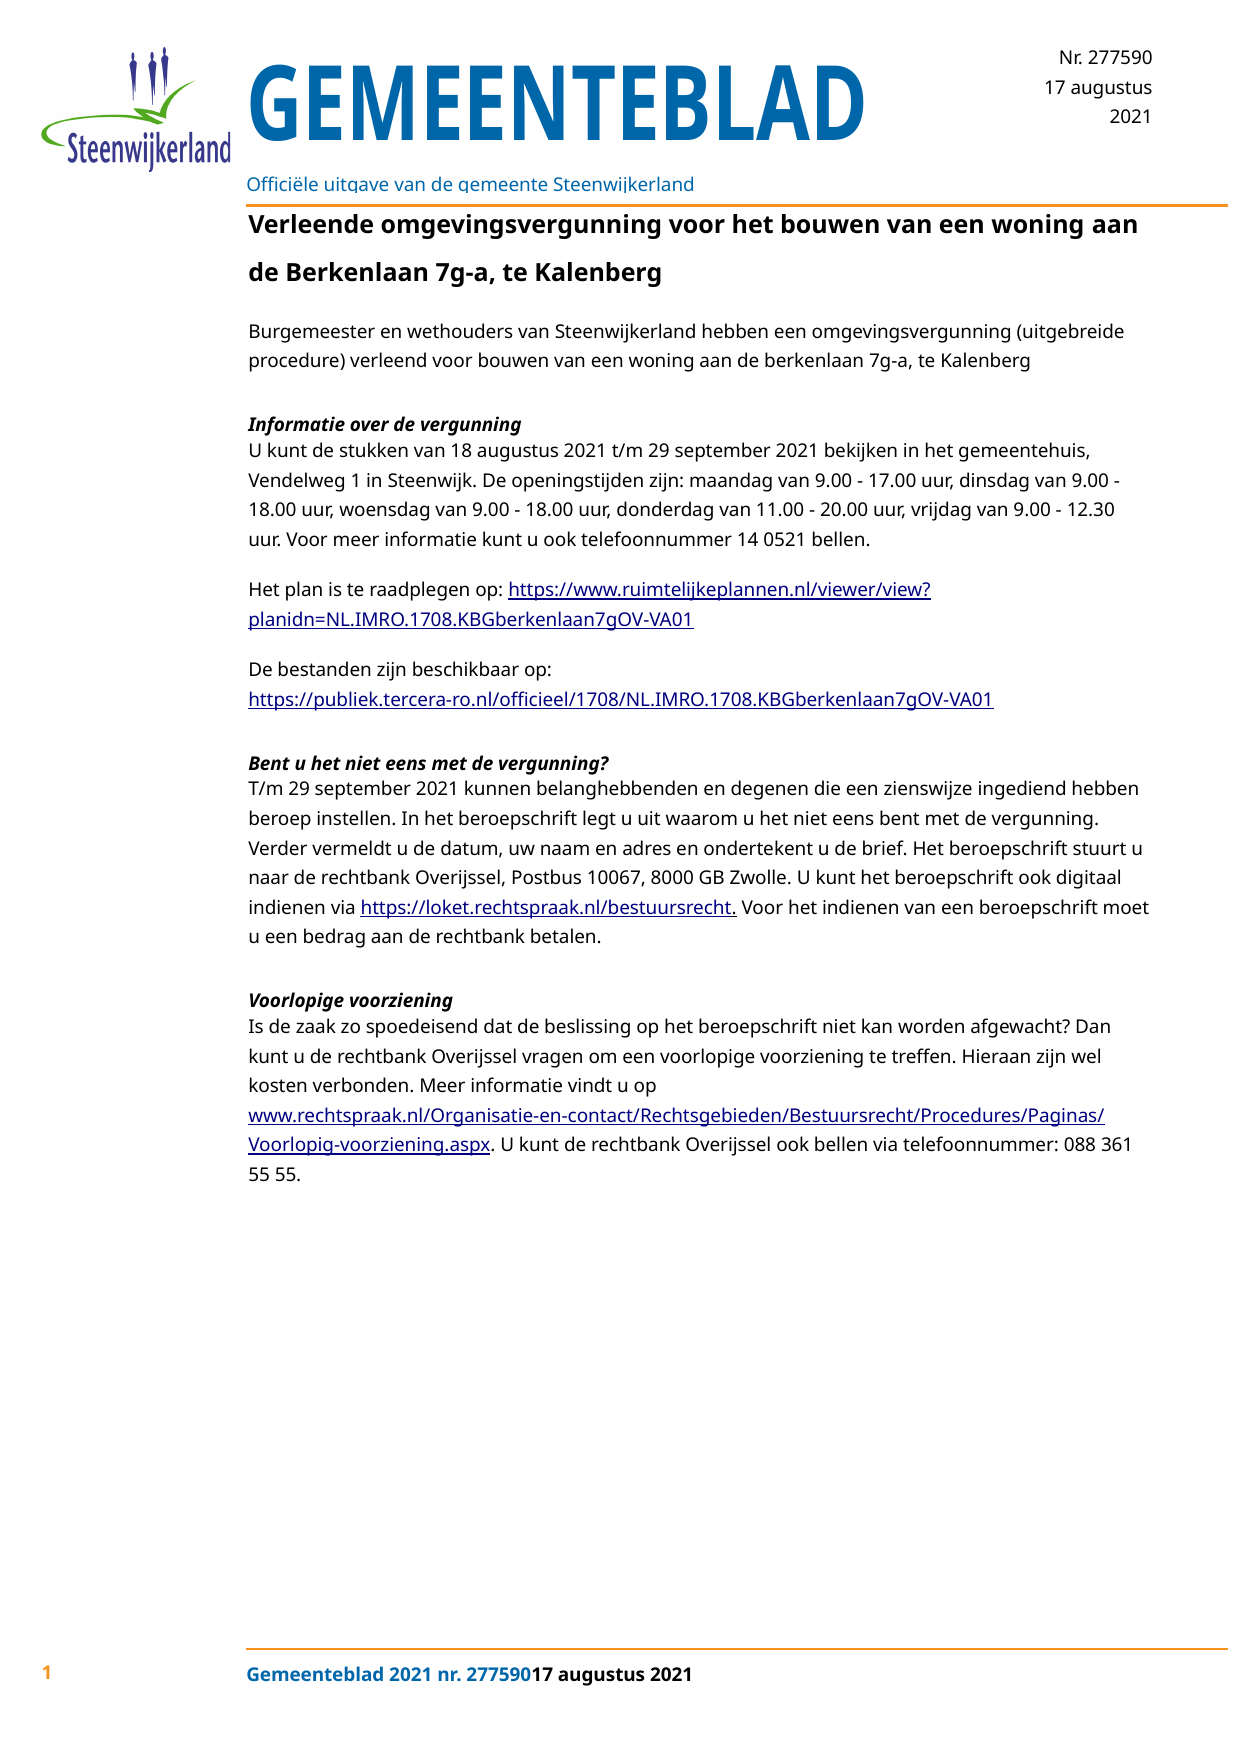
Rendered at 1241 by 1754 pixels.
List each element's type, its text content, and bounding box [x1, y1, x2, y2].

text Bent u het niet eens met de vergunning? [248, 750, 1152, 776]
text T/m 29 september 2021 kunnen belanghebbenden en degenen die een zienswijze ingediend hebben beroep instellen. In het beroepschrift legt u uit waarom u het niet eens bent met de vergunning. Verder vermeldt u de datum, uw naam en adres en ondertekent u de brief. Het beroepschrift stuurt u naar de rechtbank Overijssel, Postbus 10067, 8000 GB Zwolle. U kunt het beroepschrift ook digitaal indienen via https://loket.rechtspraak.nl/bestuursrecht. Voor het indienen van een beroepschrift moet u een bedrag aan de rechtbank betalen. [248, 776, 1152, 949]
text Het plan is te raadplegen op: https://www.ruimtelijkeplannen.nl/viewer/view?planidn=NL.IMRO.1708.KBGberkenlaan7gOV-VA01 [248, 576, 1152, 632]
text U kunt de stukken van 18 augustus 2021 t/m 29 september 2021 bekijken in het gemeentehuis, Vendelweg 1 in Steenwijk. De openingstijden zijn: maandag van 9.00 - 17.00 uur, dinsdag van 9.00 - 18.00 uur, woensdag van 9.00 - 18.00 uur, donderdag van 11.00 - 20.00 uur, vrijdag van 9.00 - 12.30 uur. Voor meer informatie kunt u ook telefoonnummer 14 0521 bellen. [248, 437, 1152, 552]
text Verleende omgevingsvergunning voor het bouwen van een woning aan de Berkenlaan 7g-a, te Kalenberg [248, 207, 1152, 288]
picture [41, 47, 231, 172]
text Burgemeester en wethouders van Steenwijkerland hebben een omgevingsvergunning (uitgebreide procedure) verleend voor bouwen van een woning aan de berkenlaan 7g-a, te Kalenberg [248, 318, 1152, 373]
text Voorlopige voorziening [248, 987, 1152, 1013]
text Is de zaak zo spoedeisend dat de beslissing op het beroepschrift niet kan worden afgewacht? Dan kunt u de rechtbank Overijssel vragen om een voorlopige voorziening te treffen. Hieraan zijn wel kosten verbonden. Meer informatie vindt u op www.rechtspraak.nl/Organisatie-en-contact/Rechtsgebieden/Bestuursrecht/Procedures/Paginas/Voorlopig-voorziening.aspx. U kunt de rechtbank Overijssel ook bellen via telefoonnummer: 088 361 55 55. [248, 1013, 1152, 1187]
text De bestanden zijn beschikbaar op: https://publiek.tercera-ro.nl/officieel/1708/NL.IMRO.1708.KBGberkenlaan7gOV-VA01 [248, 656, 1152, 712]
text Informatie over de vergunning [248, 411, 1152, 437]
